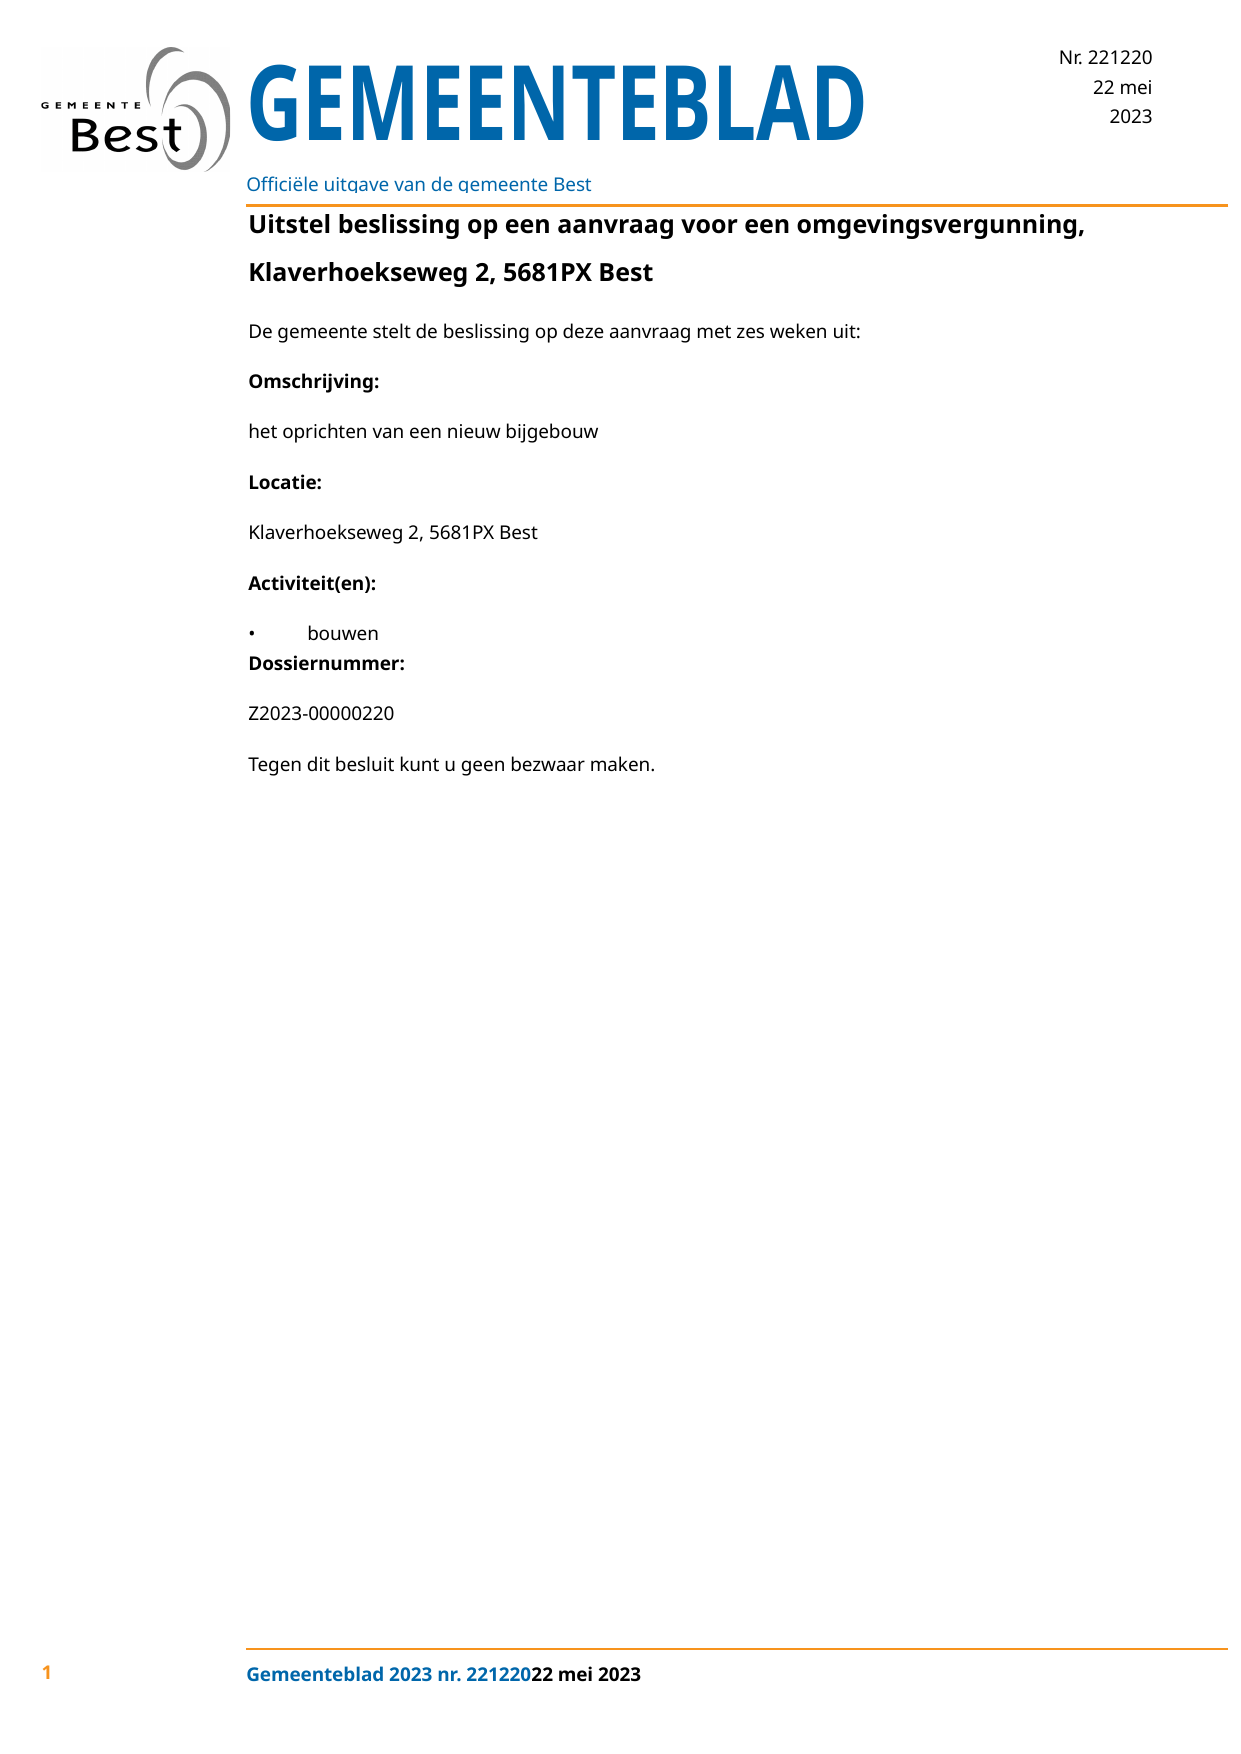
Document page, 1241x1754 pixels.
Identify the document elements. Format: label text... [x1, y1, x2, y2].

text Uitstel beslissing op een aanvraag voor een omgevingsvergunning, Klaverhoekseweg 2, 5681PX Best [248, 207, 1152, 288]
text Locatie: [248, 469, 1152, 495]
text De gemeente stelt de beslissing op deze aanvraag met zes weken uit: [248, 318, 1152, 344]
text Tegen dit besluit kunt u geen bezwaar maken. [248, 751, 1152, 777]
picture [41, 47, 231, 172]
text Klaverhoekseweg 2, 5681PX Best [248, 519, 1152, 545]
list bouwen [248, 620, 1152, 646]
text Activiteit(en): [248, 570, 1152, 596]
text Dossiernummer: [248, 650, 1152, 676]
text het oprichten van een nieuw bijgebouw [248, 419, 1152, 444]
text Omschrijving: [248, 368, 1152, 394]
text Z2023-00000220 [248, 700, 1152, 726]
